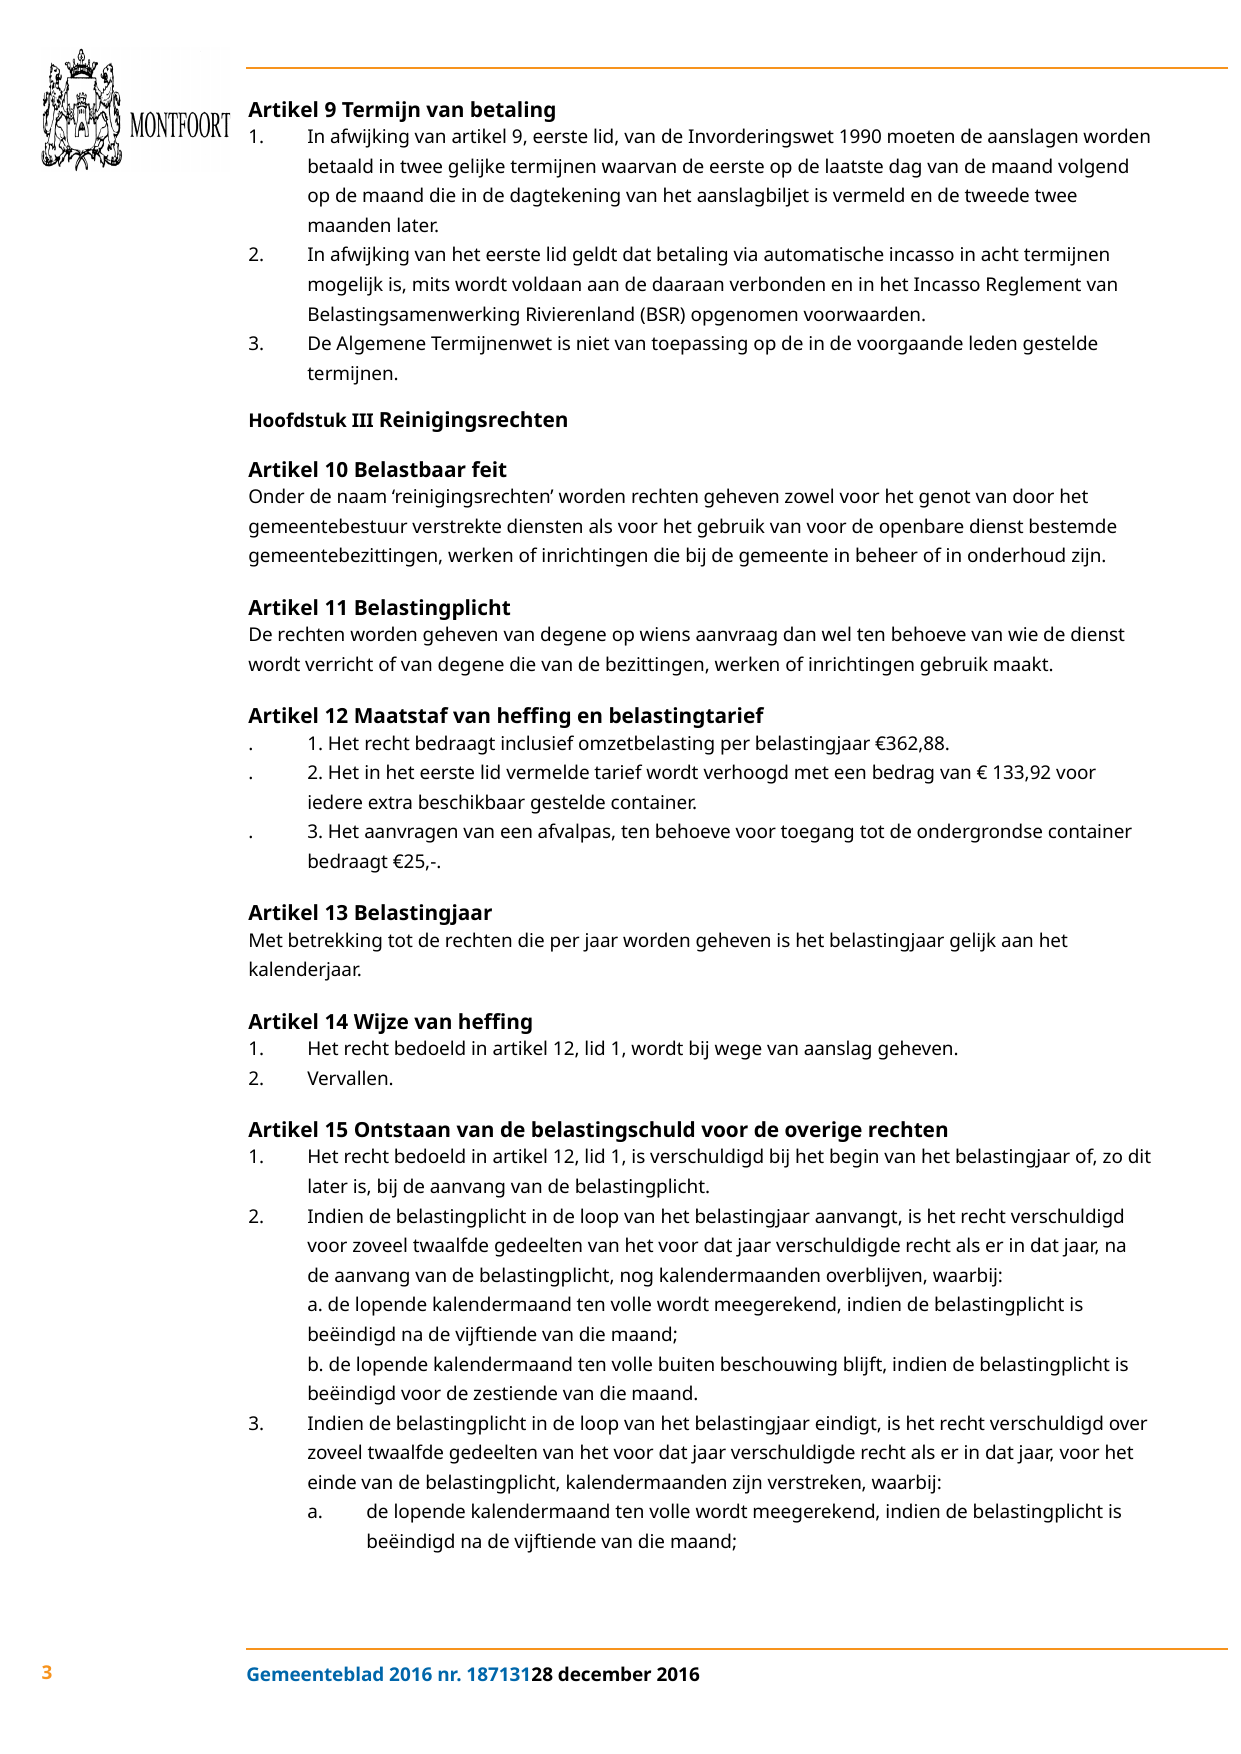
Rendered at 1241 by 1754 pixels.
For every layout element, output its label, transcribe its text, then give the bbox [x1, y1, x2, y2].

list Indien de belastingplicht in de loop van het belastingjaar aanvangt, is het recht verschuldigd voor zoveel twaalfde gedeelten van het voor dat jaar verschuldigde recht als er in dat jaar, na de aanvang van de belastingplicht, nog kalendermaanden overblijven, waarbij: [248, 1203, 1152, 1288]
list Vervallen. [248, 1065, 1152, 1091]
text Artikel 11 Belastingplicht [248, 593, 1152, 621]
list In afwijking van artikel 9, eerste lid, van de Invorderingswet 1990 moeten de aanslagen worden betaald in twee gelijke termijnen waarvan de eerste op de laatste dag van de maand volgend op de maand die in de dagtekening van het aanslagbiljet is vermeld en de tweede twee maanden later. [248, 123, 1152, 238]
text Artikel 14 Wijze van heffing [248, 1007, 1152, 1035]
text De rechten worden geheven van degene op wiens aanvraag dan wel ten behoeve van wie de dienst wordt verricht of van degene die van de bezittingen, werken of inrichtingen gebruik maakt. [248, 621, 1152, 677]
list a. de lopende kalendermaand ten volle wordt meegerekend, indien de belastingplicht is beëindigd na de vijftiende van die maand; [248, 1292, 1152, 1347]
list de lopende kalendermaand ten volle wordt meegerekend, indien de belastingplicht is beëindigd na de vijftiende van die maand; [307, 1499, 1152, 1554]
list Het recht bedoeld in artikel 12, lid 1, is verschuldigd bij het begin van het belastingjaar of, zo dit later is, bij de aanvang van de belastingplicht. [248, 1144, 1152, 1199]
list In afwijking van het eerste lid geldt dat betaling via automatische incasso in acht termijnen mogelijk is, mits wordt voldaan aan de daaraan verbonden en in het Incasso Reglement van Belastingsamenwerking Rivierenland (BSR) opgenomen voorwaarden. [248, 242, 1152, 326]
list De Algemene Termijnenwet is niet van toepassing op de in de voorgaande leden gestelde termijnen. [248, 330, 1152, 386]
text Artikel 9 Termijn van betaling [248, 95, 1152, 123]
list 1. Het recht bedraagt inclusief omzetbelasting per belastingjaar €362,88. [248, 730, 1152, 755]
picture [41, 47, 231, 172]
list 3. Het aanvragen van een afvalpas, ten behoeve voor toegang tot de ondergrondse container bedraagt €25,-. [248, 818, 1152, 874]
text Artikel 10 Belastbaar feit [248, 455, 1152, 483]
text Hoofdstuk III Reinigingsrechten [248, 406, 1152, 434]
text Onder de naam ‘reinigingsrechten’ worden rechten geheven zowel voor het genot van door het gemeentebestuur verstrekte diensten als voor het gebruik van voor de openbare dienst bestemde gemeentebezittingen, werken of inrichtingen die bij de gemeente in beheer of in onderhoud zijn. [248, 483, 1152, 568]
list Indien de belastingplicht in de loop van het belastingjaar eindigt, is het recht verschuldigd over zoveel twaalfde gedeelten van het voor dat jaar verschuldigde recht als er in dat jaar, voor het einde van de belastingplicht, kalendermaanden zijn verstreken, waarbij: [248, 1410, 1152, 1495]
list 2. Het in het eerste lid vermelde tarief wordt verhoogd met een bedrag van € 133,92 voor iedere extra beschikbaar gestelde container. [248, 759, 1152, 814]
list b. de lopende kalendermaand ten volle buiten beschouwing blijft, indien de belastingplicht is beëindigd voor de zestiende van die maand. [248, 1351, 1152, 1406]
text Artikel 13 Belastingjaar [248, 898, 1152, 927]
text Artikel 12 Maatstaf van heffing en belastingtarief [248, 701, 1152, 730]
text Artikel 15 Ontstaan van de belastingschuld voor de overige rechten [248, 1115, 1152, 1144]
text Met betrekking tot de rechten die per jaar worden geheven is het belastingjaar gelijk aan het kalenderjaar. [248, 927, 1152, 982]
list Het recht bedoeld in artikel 12, lid 1, wordt bij wege van aanslag geheven. [248, 1035, 1152, 1061]
